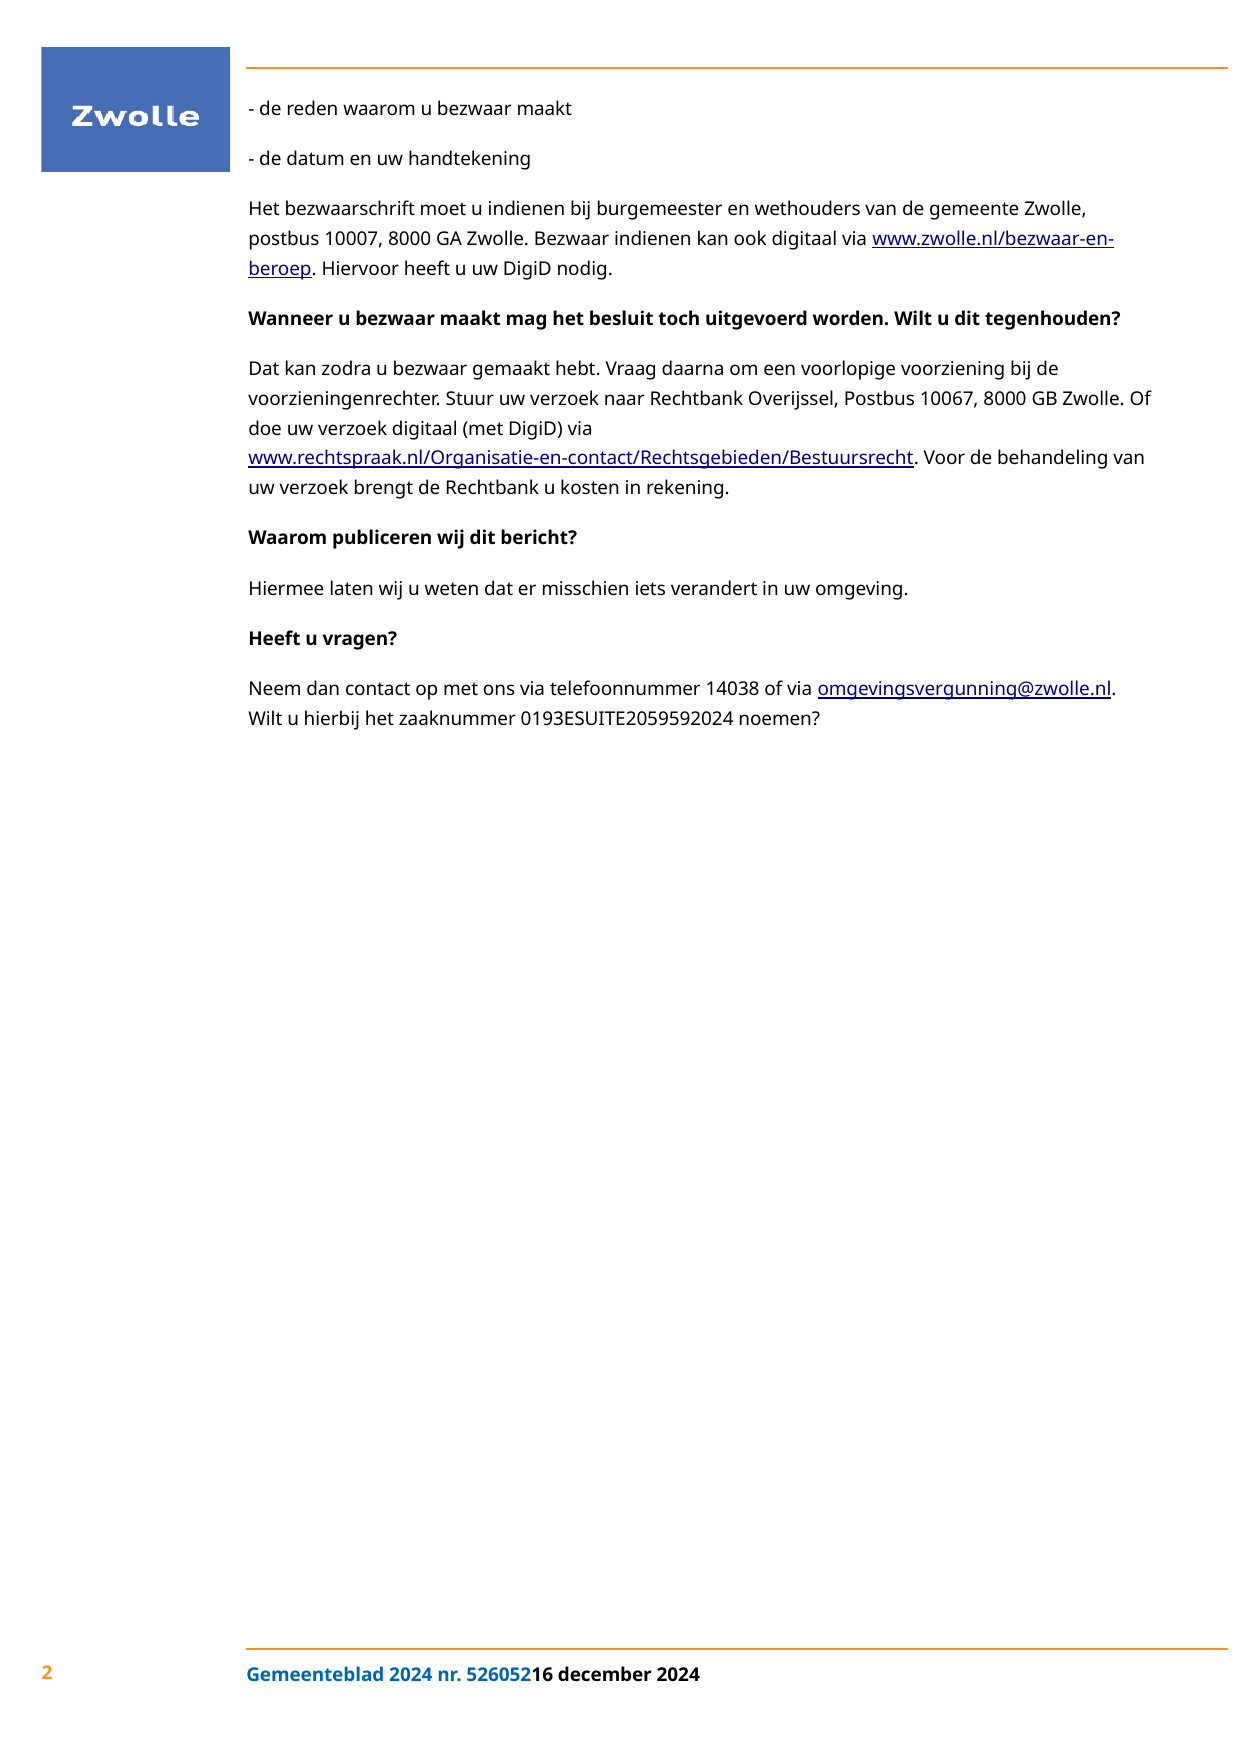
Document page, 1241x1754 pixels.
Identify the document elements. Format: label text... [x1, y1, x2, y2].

text - de reden waarom u bezwaar maakt [248, 95, 1152, 121]
text Wanneer u bezwaar maakt mag het besluit toch uitgevoerd worden. Wilt u dit tegenhouden? [248, 305, 1152, 331]
picture [41, 47, 231, 172]
text Neem dan contact op met ons via telefoonnummer 14038 of via omgevingsvergunning@zwolle.nl. Wilt u hierbij het zaaknummer 0193ESUITE2059592024 noemen? [248, 676, 1152, 731]
text Waarom publiceren wij dit bericht? [248, 524, 1152, 550]
text Heeft u vragen? [248, 625, 1152, 651]
text Hiermee laten wij u weten dat er misschien iets verandert in uw omgeving. [248, 575, 1152, 601]
text Het bezwaarschrift moet u indienen bij burgemeester en wethouders van de gemeente Zwolle, postbus 10007, 8000 GA Zwolle. Bezwaar indienen kan ook digitaal via www.zwolle.nl/bezwaar-en-beroep. Hiervoor heeft u uw DigiD nodig. [248, 196, 1152, 281]
text Dat kan zodra u bezwaar gemaakt hebt. Vraag daarna om een voorlopige voorziening bij de voorzieningenrechter. Stuur uw verzoek naar Rechtbank Overijssel, Postbus 10067, 8000 GB Zwolle. Of doe uw verzoek digitaal (met DigiD) via www.rechtspraak.nl/Organisatie-en-contact/Rechtsgebieden/Bestuursrecht. Voor de behandeling van uw verzoek brengt de Rechtbank u kosten in rekening. [248, 356, 1152, 500]
text - de datum en uw handtekening [248, 145, 1152, 171]
